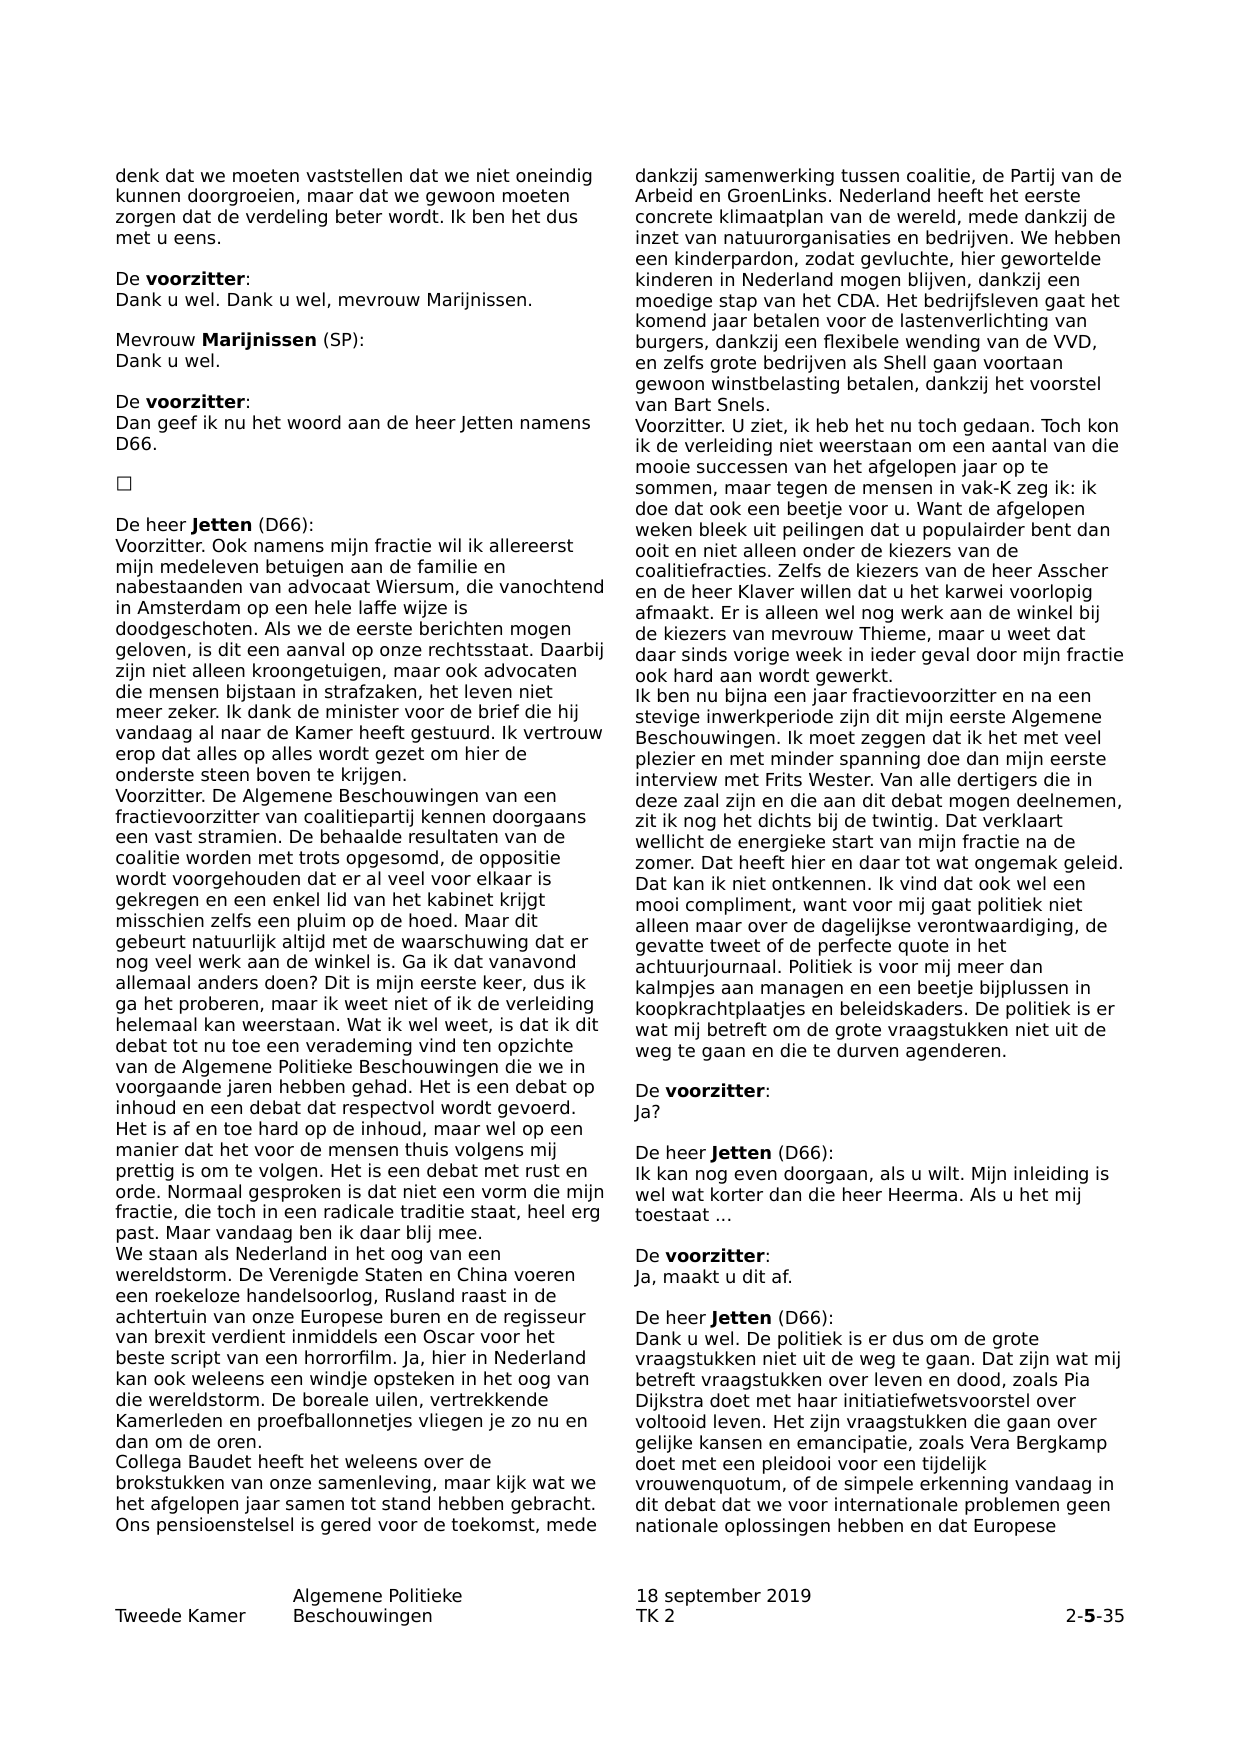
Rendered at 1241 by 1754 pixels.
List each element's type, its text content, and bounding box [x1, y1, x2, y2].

text De voorzitter: [115, 392, 605, 412]
text Voorzitter. U ziet, ik heb het nu toch gedaan. Toch kon ik de verleiding niet weerstaan om een aantal van die mooie successen van het afgelopen jaar op te sommen, maar tegen de mensen in vak-K zeg ik: ik doe dat ook een beetje voor u. Want de afgelopen weken bleek uit peilingen dat u populairder bent dan ooit en niet alleen onder de kiezers van de coalitiefracties. Zelfs de kiezers van de heer Asscher en de heer Klaver willen dat u het karwei voorlopig afmaakt. Er is alleen wel nog werk aan de winkel bij de kiezers van mevrouw Thieme, maar u weet dat daar sinds vorige week in ieder geval door mijn fractie ook hard aan wordt gewerkt. [635, 415, 1125, 686]
text denk dat we moeten vaststellen dat we niet oneindig kunnen doorgroeien, maar dat we gewoon moeten zorgen dat de verdeling beter wordt. Ik ben het dus met u eens. [115, 165, 605, 249]
text Dan geef ik nu het woord aan de heer Jetten namens D66. [115, 412, 605, 454]
text Voorzitter. De Algemene Beschouwingen van een fractievoorzitter van coalitiepartij kennen doorgaans een vast stramien. De behaalde resultaten van de coalitie worden met trots opgesomd, de oppositie wordt voorgehouden dat er al veel voor elkaar is gekregen en een enkel lid van het kabinet krijgt misschien zelfs een pluim op de hoed. Maar dit gebeurt natuurlijk altijd met de waarschuwing dat er nog veel werk aan de winkel is. Ga ik dat vanavond allemaal anders doen? Dit is mijn eerste keer, dus ik ga het proberen, maar ik weet niet of ik de verleiding helemaal kan weerstaan. Wat ik wel weet, is dat ik dit debat tot nu toe een verademing vind ten opzichte van de Algemene Politieke Beschouwingen die we in voorgaande jaren hebben gehad. Het is een debat op inhoud en een debat dat respectvol wordt gevoerd. Het is af en toe hard op de inhoud, maar wel op een manier dat het voor de mensen thuis volgens mij prettig is om te volgen. Het is een debat met rust en orde. Normaal gesproken is dat niet een vorm die mijn fractie, die toch in een radicale traditie staat, heel erg past. Maar vandaag ben ik daar blij mee. [115, 786, 605, 1244]
text Ja? [635, 1102, 1125, 1123]
text Mevrouw Marijnissen (SP): [115, 330, 605, 351]
text Ik kan nog even doorgaan, als u wilt. Mijn inleiding is wel wat korter dan die heer Heerma. Als u het mij toestaat ... [635, 1163, 1125, 1226]
text De voorzitter: [635, 1246, 1125, 1267]
text Voorzitter. Ook namens mijn fractie wil ik allereerst mijn medeleven betuigen aan de familie en nabestaanden van advocaat Wiersum, die vanochtend in Amsterdam op een hele laffe wijze is doodgeschoten. Als we de eerste berichten mogen geloven, is dit een aanval op onze rechtsstaat. Daarbij zijn niet alleen kroongetuigen, maar ook advocaten die mensen bijstaan in strafzaken, het leven niet meer zeker. Ik dank de minister voor de brief die hij vandaag al naar de Kamer heeft gestuurd. Ik vertrouw erop dat alles op alles wordt gezet om hier de onderste steen boven te krijgen. [115, 536, 605, 786]
text De heer Jetten (D66): [635, 1307, 1125, 1328]
text De heer Jetten (D66): [115, 515, 605, 536]
text De voorzitter: [635, 1081, 1125, 1102]
text Ja, maakt u dit af. [635, 1267, 1125, 1287]
text Dank u wel. [115, 351, 605, 372]
text De voorzitter: [115, 269, 605, 289]
text De heer Jetten (D66): [635, 1143, 1125, 1163]
text Collega Baudet heeft het weleens over de brokstukken van onze samenleving, maar kijk wat we het afgelopen jaar samen tot stand hebben gebracht. Ons pensioenstelsel is gered voor de toekomst, mede [115, 1452, 605, 1536]
text Ik ben nu bijna een jaar fractievoorzitter en na een stevige inwerkperiode zijn dit mijn eerste Algemene Beschouwingen. Ik moet zeggen dat ik het met veel plezier en met minder spanning doe dan mijn eerste interview met Frits Wester. Van alle dertigers die in deze zaal zijn en die aan dit debat mogen deelnemen, zit ik nog het dichts bij de twintig. Dat verklaart wellicht de energieke start van mijn fractie na de zomer. Dat heeft hier en daar tot wat ongemak geleid. Dat kan ik niet ontkennen. Ik vind dat ook wel een mooi compliment, want voor mij gaat politiek niet alleen maar over de dagelijkse verontwaardiging, de gevatte tweet of de perfecte quote in het achtuurjournaal. Politiek is voor mij meer dan kalmpjes aan managen en een beetje bijplussen in koopkrachtplaatjes en beleidskaders. De politiek is er wat mij betreft om de grote vraagstukken niet uit de weg te gaan en die te durven agenderen. [635, 686, 1125, 1061]
text We staan als Nederland in het oog van een wereldstorm. De Verenigde Staten en China voeren een roekeloze handelsoorlog, Rusland raast in de achtertuin van onze Europese buren en de regisseur van brexit verdient inmiddels een Oscar voor het beste script van een horrorfilm. Ja, hier in Nederland kan ook weleens een windje opsteken in het oog van die wereldstorm. De boreale uilen, vertrekkende Kamerleden en proefballonnetjes vliegen je zo nu en dan om de oren. [115, 1244, 605, 1452]
text dankzij samenwerking tussen coalitie, de Partij van de Arbeid en GroenLinks. Nederland heeft het eerste concrete klimaatplan van de wereld, mede dankzij de inzet van natuurorganisaties en bedrijven. We hebben een kinderpardon, zodat gevluchte, hier gewortelde kinderen in Nederland mogen blijven, dankzij een moedige stap van het CDA. Het bedrijfsleven gaat het komend jaar betalen voor de lastenverlichting van burgers, dankzij een flexibele wending van de VVD, en zelfs grote bedrijven als Shell gaan voortaan gewoon winstbelasting betalen, dankzij het voorstel van Bart Snels. [635, 165, 1125, 415]
text Dank u wel. Dank u wel, mevrouw Marijnissen. [115, 289, 605, 310]
text Dank u wel. De politiek is er dus om de grote vraagstukken niet uit de weg te gaan. Dat zijn wat mij betreft vraagstukken over leven en dood, zoals Pia Dijkstra doet met haar initiatiefwetsvoorstel over voltooid leven. Het zijn vraagstukken die gaan over gelijke kansen en emancipatie, zoals Vera Bergkamp doet met een pleidooi voor een tijdelijk vrouwenquotum, of de simpele erkenning vandaag in dit debat dat we voor internationale problemen geen nationale oplossingen hebben en dat Europese [635, 1328, 1125, 1537]
text ⬜ [115, 474, 605, 495]
